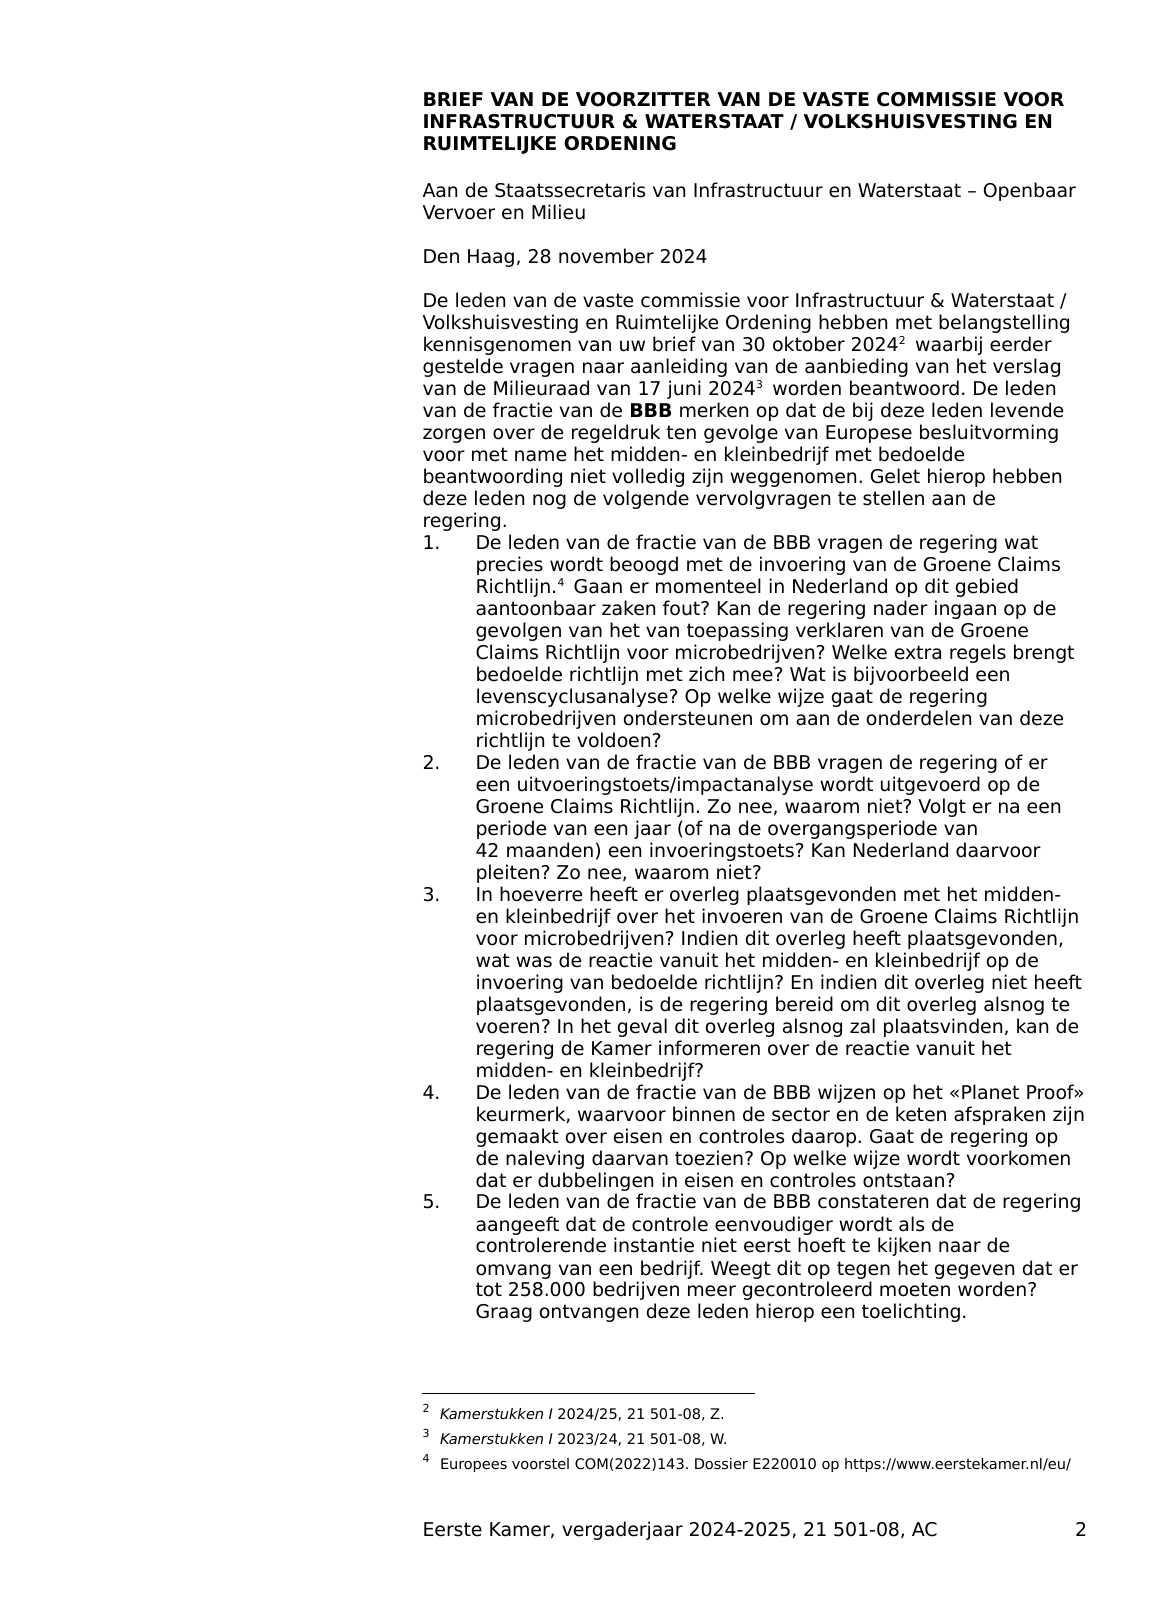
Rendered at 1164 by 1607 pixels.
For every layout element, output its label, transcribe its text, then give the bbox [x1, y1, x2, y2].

text Kamerstukken I 2023/24, 21 501-08, W. [422, 1427, 1087, 1449]
text Kamerstukken I 2024/25, 21 501-08, Z. [422, 1402, 1087, 1424]
subtitle BRIEF VAN DE VOORZITTER VAN DE VASTE COMMISSIE VOOR INFRASTRUCTUUR & WATERSTAAT / VOLKSHUISVESTING EN RUIMTELIJKE ORDENING [422, 89, 1087, 155]
text 1. De leden van de fractie van de BBB vragen de regering wat precies wordt beoogd met de invoering van de Groene Claims Richtlijn. Gaan er momenteel in Nederland op dit gebied aantoonbaar zaken fout? Kan de regering nader ingaan op de gevolgen van het van toepassing verklaren van de Groene Claims Richtlijn voor microbedrijven? Welke extra regels brengt bedoelde richtlijn met zich mee? Wat is bijvoorbeeld een levenscyclusanalyse? Op welke wijze gaat de regering microbedrijven ondersteunen om aan de onderdelen van deze richtlijn te voldoen? [422, 532, 1087, 752]
text 5. De leden van de fractie van de BBB constateren dat de regering aangeeft dat de controle eenvoudiger wordt als de controlerende instantie niet eerst hoeft te kijken naar de omvang van een bedrijf. Weegt dit op tegen het gegeven dat er tot 258.000 bedrijven meer gecontroleerd moeten worden? Graag ontvangen deze leden hierop een toelichting. [422, 1191, 1087, 1323]
text Den Haag, 28 november 2024 [422, 246, 1087, 268]
text 2. De leden van de fractie van de BBB vragen de regering of er een uitvoeringstoets/impactanalyse wordt uitgevoerd op de Groene Claims Richtlijn. Zo nee, waarom niet? Volgt er na een periode van een jaar (of na de overgangsperiode van 42 maanden) een invoeringstoets? Kan Nederland daarvoor pleiten? Zo nee, waarom niet? [422, 752, 1087, 884]
text Aan de Staatssecretaris van Infrastructuur en Waterstaat – Openbaar Vervoer en Milieu [422, 180, 1087, 224]
text 3. In hoeverre heeft er overleg plaatsgevonden met het midden- en kleinbedrijf over het invoeren van de Groene Claims Richtlijn voor microbedrijven? Indien dit overleg heeft plaatsgevonden, wat was de reactie vanuit het midden- en kleinbedrijf op de invoering van bedoelde richtlijn? En indien dit overleg niet heeft plaatsgevonden, is de regering bereid om dit overleg alsnog te voeren? In het geval dit overleg alsnog zal plaatsvinden, kan de regering de Kamer informeren over de reactie vanuit het midden- en kleinbedrijf? [422, 884, 1087, 1082]
text 4. De leden van de fractie van de BBB wijzen op het «Planet Proof» keurmerk, waarvoor binnen de sector en de keten afspraken zijn gemaakt over eisen en controles daarop. Gaat de regering op de naleving daarvan toezien? Op welke wijze wordt voorkomen dat er dubbelingen in eisen en controles ontstaan? [422, 1082, 1087, 1191]
text De leden van de vaste commissie voor Infrastructuur & Waterstaat / Volkshuisvesting en Ruimtelijke Ordening hebben met belangstelling kennisgenomen van uw brief van 30 oktober 2024 waarbij eerder gestelde vragen naar aanleiding van de aanbieding van het verslag van de Milieuraad van 17 juni 2024 worden beantwoord. De leden van de fractie van de BBB merken op dat de bij deze leden levende zorgen over de regeldruk ten gevolge van Europese besluitvorming voor met name het midden- en kleinbedrijf met bedoelde beantwoording niet volledig zijn weggenomen. Gelet hierop hebben deze leden nog de volgende vervolgvragen te stellen aan de regering. [422, 290, 1087, 532]
text Europees voorstel COM(2022)143. Dossier E220010 op https://www.eerstekamer.nl/eu/ [422, 1452, 1087, 1474]
